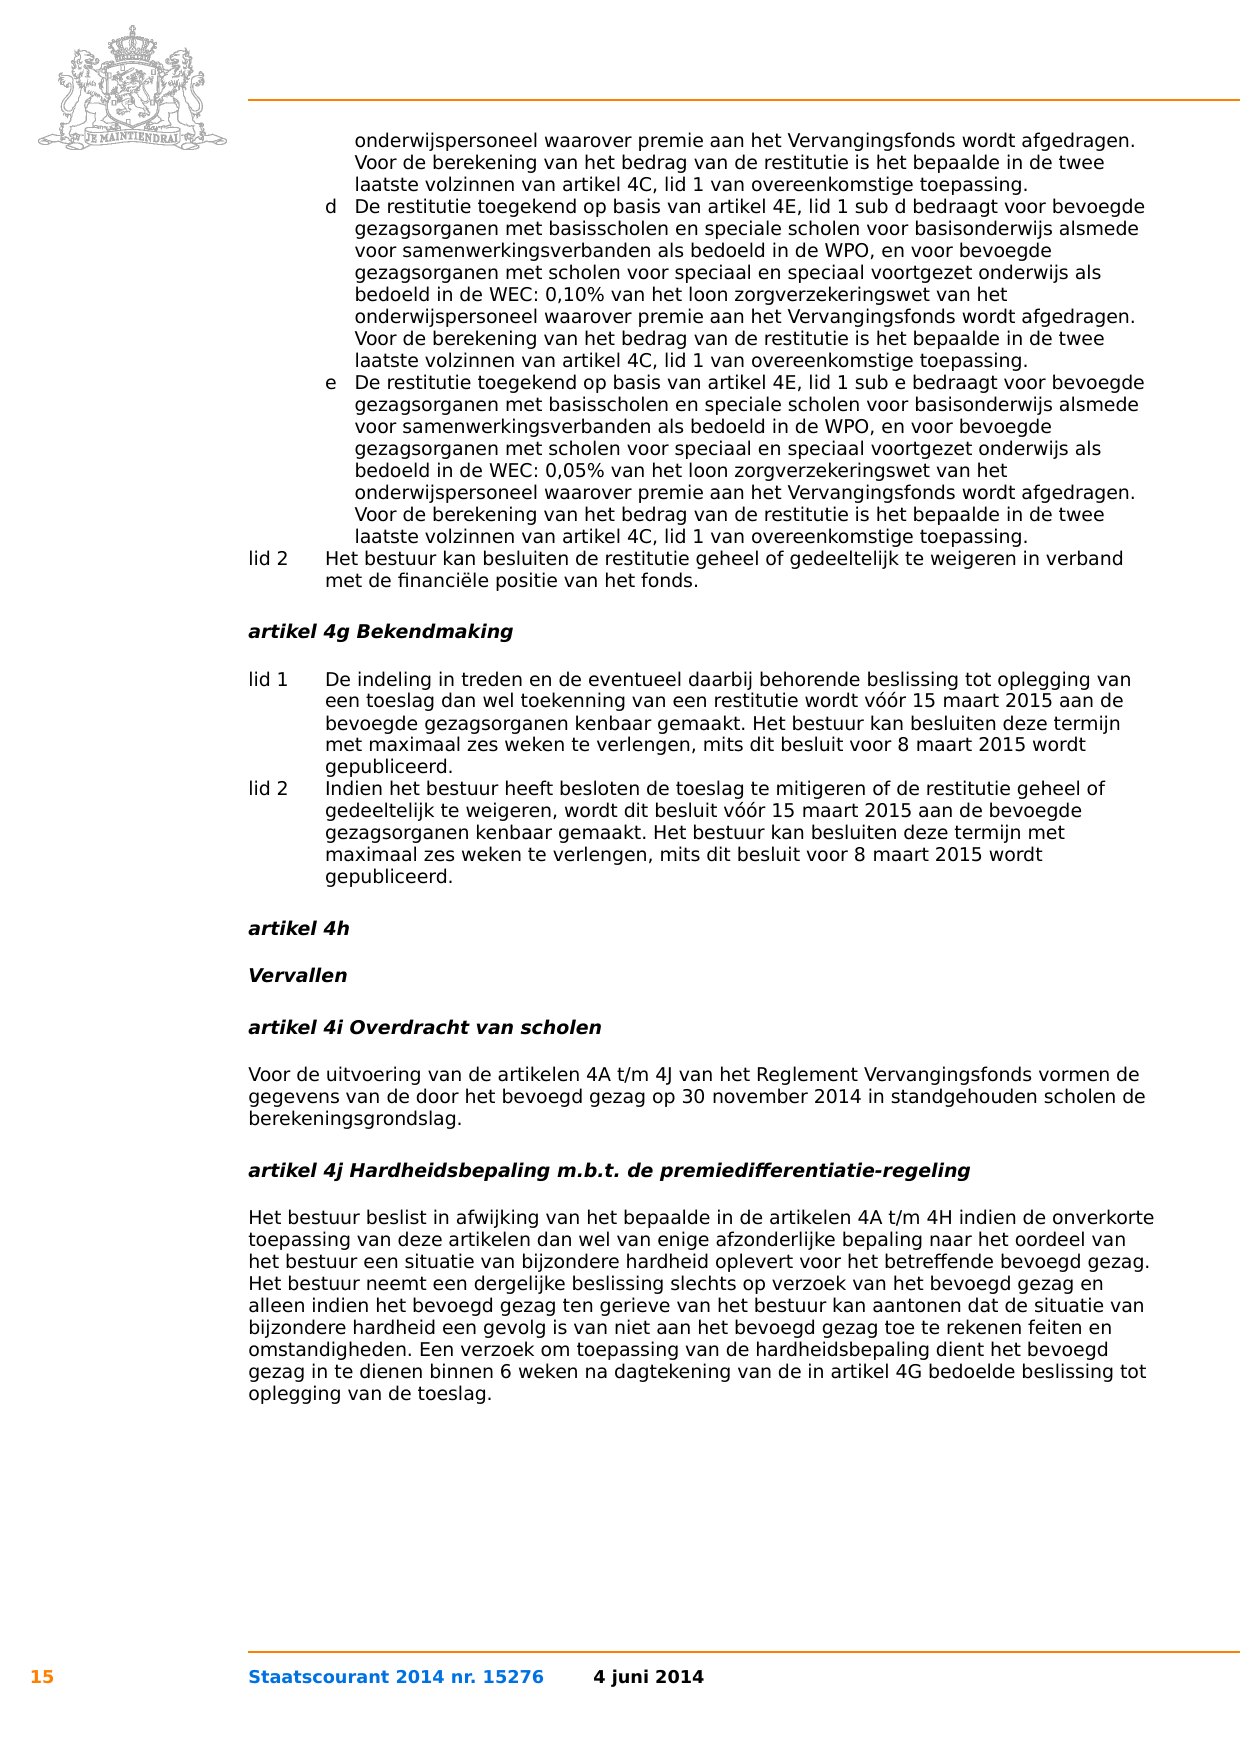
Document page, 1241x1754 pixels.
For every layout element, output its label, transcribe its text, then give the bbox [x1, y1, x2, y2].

subtitle artikel 4i Overdracht van scholen [248, 1017, 1163, 1039]
picture [38, 25, 227, 150]
subtitle artikel 4j Hardheidsbepaling m.b.t. de premiedifferentiatie-regeling [248, 1160, 1163, 1182]
text e De restitutie toegekend op basis van artikel 4E, lid 1 sub e bedraagt voor bevoegde gezagsorganen met basisscholen en speciale scholen voor basisonderwijs alsmede voor samenwerkingsverbanden als bedoeld in de WPO, en voor bevoegde gezagsorganen met scholen voor speciaal en speciaal voortgezet onderwijs als bedoeld in de WEC: 0,05% van het loon zorgverzekeringswet van het onderwijspersoneel waarover premie aan het Vervangingsfonds wordt afgedragen. Voor de berekening van het bedrag van de restitutie is het bepaalde in de twee laatste volzinnen van artikel 4C, lid 1 van overeenkomstige toepassing. [325, 372, 1163, 547]
text Het bestuur beslist in afwijking van het bepaalde in de artikelen 4A t/m 4H indien de onverkorte toepassing van deze artikelen dan wel van enige afzonderlijke bepaling naar het oordeel van het bestuur een situatie van bijzondere hardheid oplevert voor het betreffende bevoegd gezag. Het bestuur neemt een dergelijke beslissing slechts op verzoek van het bevoegd gezag en alleen indien het bevoegd gezag ten gerieve van het bestuur kan aantonen dat de situatie van bijzondere hardheid een gevolg is van niet aan het bevoegd gezag toe te rekenen feiten en omstandigheden. Een verzoek om toepassing van de hardheidsbepaling dient het bevoegd gezag in te dienen binnen 6 weken na dagtekening van de in artikel 4G bedoelde beslissing tot oplegging van de toeslag. [248, 1207, 1163, 1405]
text lid 2 Het bestuur kan besluiten de restitutie geheel of gedeeltelijk te weigeren in verband met de financiële positie van het fonds. [248, 547, 1163, 591]
subtitle artikel 4g Bekendmaking [248, 621, 1163, 643]
text lid 1 De indeling in treden en de eventueel daarbij behorende beslissing tot oplegging van een toeslag dan wel toekenning van een restitutie wordt vóór 15 maart 2015 aan de bevoegde gezagsorganen kenbaar gemaakt. Het bestuur kan besluiten deze termijn met maximaal zes weken te verlengen, mits dit besluit voor 8 maart 2015 wordt gepubliceerd. [248, 668, 1163, 778]
text d De restitutie toegekend op basis van artikel 4E, lid 1 sub d bedraagt voor bevoegde gezagsorganen met basisscholen en speciale scholen voor basisonderwijs alsmede voor samenwerkingsverbanden als bedoeld in de WPO, en voor bevoegde gezagsorganen met scholen voor speciaal en speciaal voortgezet onderwijs als bedoeld in de WEC: 0,10% van het loon zorgverzekeringswet van het onderwijspersoneel waarover premie aan het Vervangingsfonds wordt afgedragen. Voor de berekening van het bedrag van de restitutie is het bepaalde in de twee laatste volzinnen van artikel 4C, lid 1 van overeenkomstige toepassing. [325, 196, 1163, 372]
subtitle artikel 4h [248, 918, 1163, 940]
text Vervallen [248, 965, 1163, 987]
text onderwijspersoneel waarover premie aan het Vervangingsfonds wordt afgedragen. Voor de berekening van het bedrag van de restitutie is het bepaalde in de twee laatste volzinnen van artikel 4C, lid 1 van overeenkomstige toepassing. [325, 130, 1163, 196]
text lid 2 Indien het bestuur heeft besloten de toeslag te mitigeren of de restitutie geheel of gedeeltelijk te weigeren, wordt dit besluit vóór 15 maart 2015 aan de bevoegde gezagsorganen kenbaar gemaakt. Het bestuur kan besluiten deze termijn met maximaal zes weken te verlengen, mits dit besluit voor 8 maart 2015 wordt gepubliceerd. [248, 778, 1163, 888]
text Voor de uitvoering van de artikelen 4A t/m 4J van het Reglement Vervangingsfonds vormen de gegevens van de door het bevoegd gezag op 30 november 2014 in standgehouden scholen de berekeningsgrondslag. [248, 1064, 1163, 1130]
